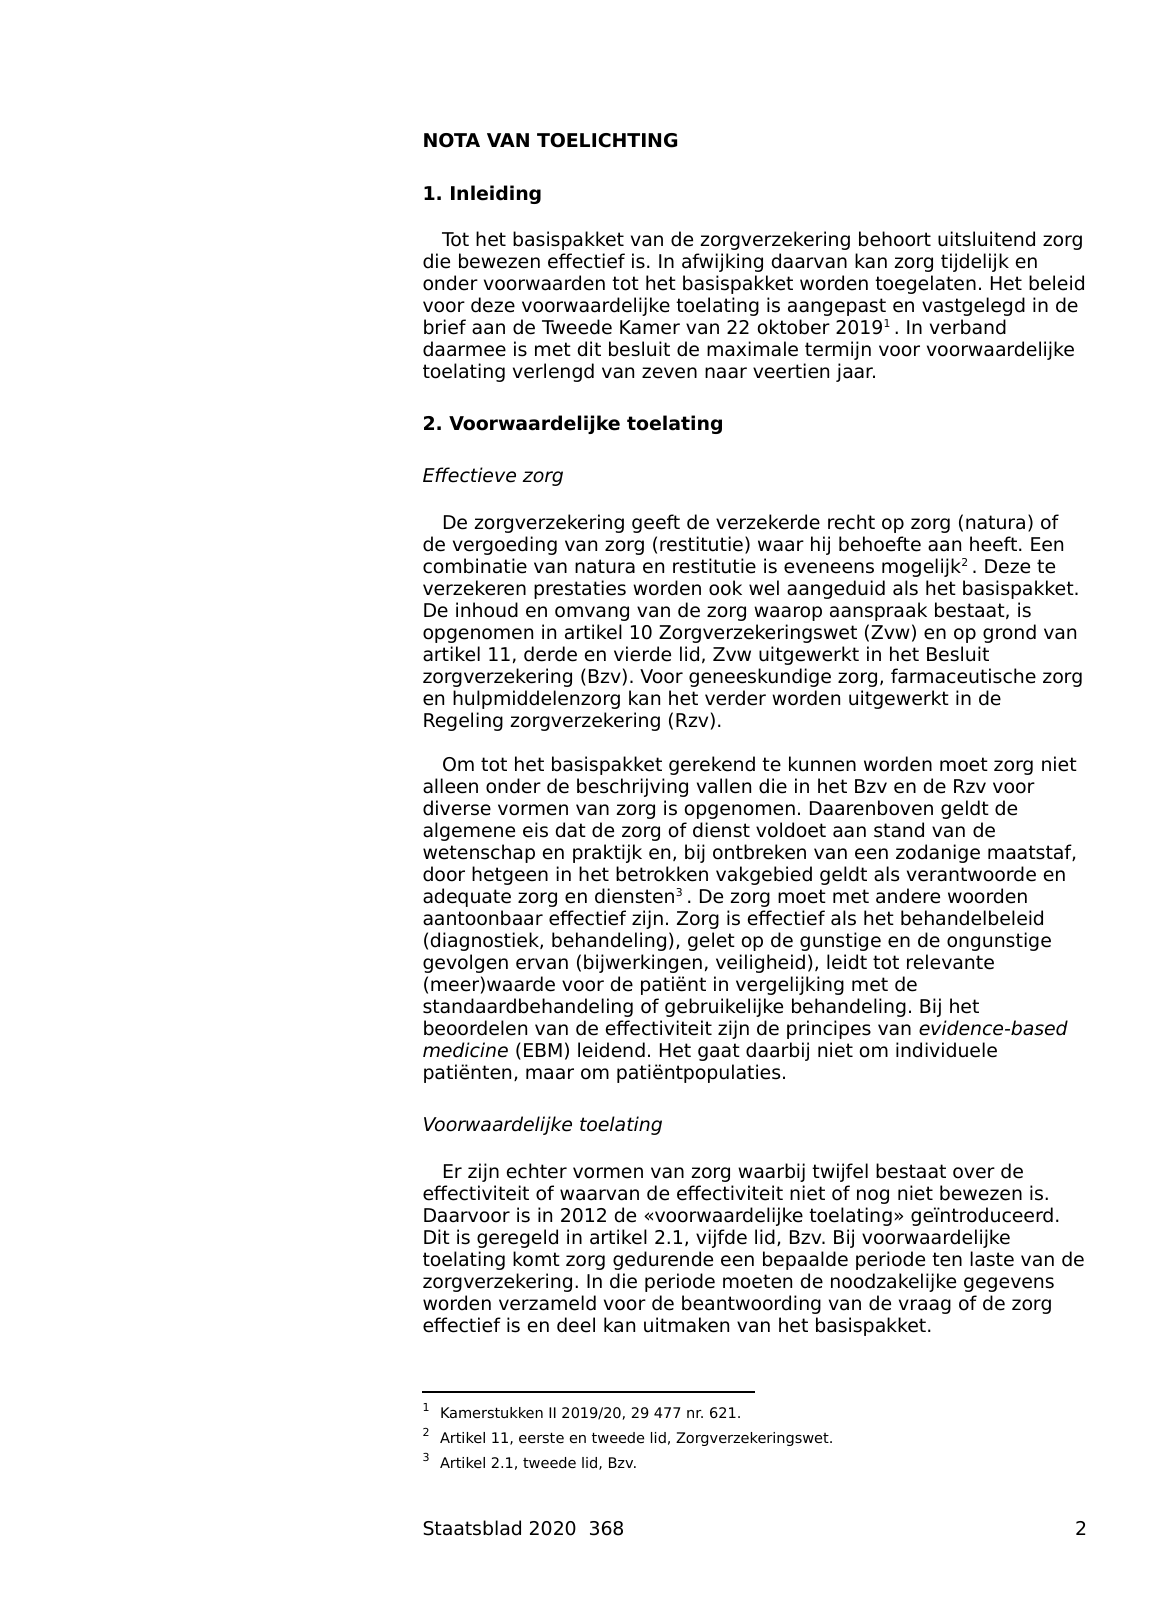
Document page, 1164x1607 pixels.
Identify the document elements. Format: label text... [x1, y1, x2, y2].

subtitle 1. Inleiding [422, 182, 1087, 204]
text Tot het basispakket van de zorgverzekering behoort uitsluitend zorg die bewezen effectief is. In afwijking daarvan kan zorg tijdelijk en onder voorwaarden tot het basispakket worden toegelaten. Het beleid voor deze voorwaardelijke toelating is aangepast en vastgelegd in de brief aan de Tweede Kamer van 22 oktober 2019. In verband daarmee is met dit besluit de maximale termijn voor voorwaardelijke toelating verlengd van zeven naar veertien jaar. [422, 229, 1087, 383]
text De zorgverzekering geeft de verzekerde recht op zorg (natura) of de vergoeding van zorg (restitutie) waar hij behoefte aan heeft. Een combinatie van natura en restitutie is eveneens mogelijk. Deze te verzekeren prestaties worden ook wel aangeduid als het basispakket. De inhoud en omvang van de zorg waarop aanspraak bestaat, is opgenomen in artikel 10 Zorgverzekeringswet (Zvw) en op grond van artikel 11, derde en vierde lid, Zvw uitgewerkt in het Besluit zorgverzekering (Bzv). Voor geneeskundige zorg, farmaceutische zorg en hulpmiddelenzorg kan het verder worden uitgewerkt in de Regeling zorgverzekering (Rzv). [422, 512, 1087, 732]
text Artikel 11, eerste en tweede lid, Zorgverzekeringswet. [422, 1426, 1087, 1448]
text Kamerstukken II 2019/20, 29 477 nr. 621. [422, 1401, 1087, 1423]
text Om tot het basispakket gerekend te kunnen worden moet zorg niet alleen onder de beschrijving vallen die in het Bzv en de Rzv voor diverse vormen van zorg is opgenomen. Daarenboven geldt de algemene eis dat de zorg of dienst voldoet aan stand van de wetenschap en praktijk en, bij ontbreken van een zodanige maatstaf, door hetgeen in het betrokken vakgebied geldt als verantwoorde en adequate zorg en diensten. De zorg moet met andere woorden aantoonbaar effectief zijn. Zorg is effectief als het behandelbeleid (diagnostiek, behandeling), gelet op de gunstige en de ongunstige gevolgen ervan (bijwerkingen, veiligheid), leidt tot relevante (meer)waarde voor de patiënt in vergelijking met de standaardbehandeling of gebruikelijke behandeling. Bij het beoordelen van de effectiviteit zijn de principes van evidence-based medicine (EBM) leidend. Het gaat daarbij niet om individuele patiënten, maar om patiëntpopulaties. [422, 754, 1087, 1084]
subtitle Voorwaardelijke toelating [422, 1114, 1087, 1136]
subtitle Effectieve zorg [422, 465, 1087, 487]
text Er zijn echter vormen van zorg waarbij twijfel bestaat over de effectiviteit of waarvan de effectiviteit niet of nog niet bewezen is. Daarvoor is in 2012 de «voorwaardelijke toelating» geïntroduceerd. Dit is geregeld in artikel 2.1, vijfde lid, Bzv. Bij voorwaardelijke toelating komt zorg gedurende een bepaalde periode ten laste van de zorgverzekering. In die periode moeten de noodzakelijke gegevens worden verzameld voor de beantwoording van de vraag of de zorg effectief is en deel kan uitmaken van het basispakket. [422, 1161, 1087, 1337]
subtitle NOTA VAN TOELICHTING [422, 130, 1087, 152]
text Artikel 2.1, tweede lid, Bzv. [422, 1451, 1087, 1473]
subtitle 2. Voorwaardelijke toelating [422, 413, 1087, 435]
